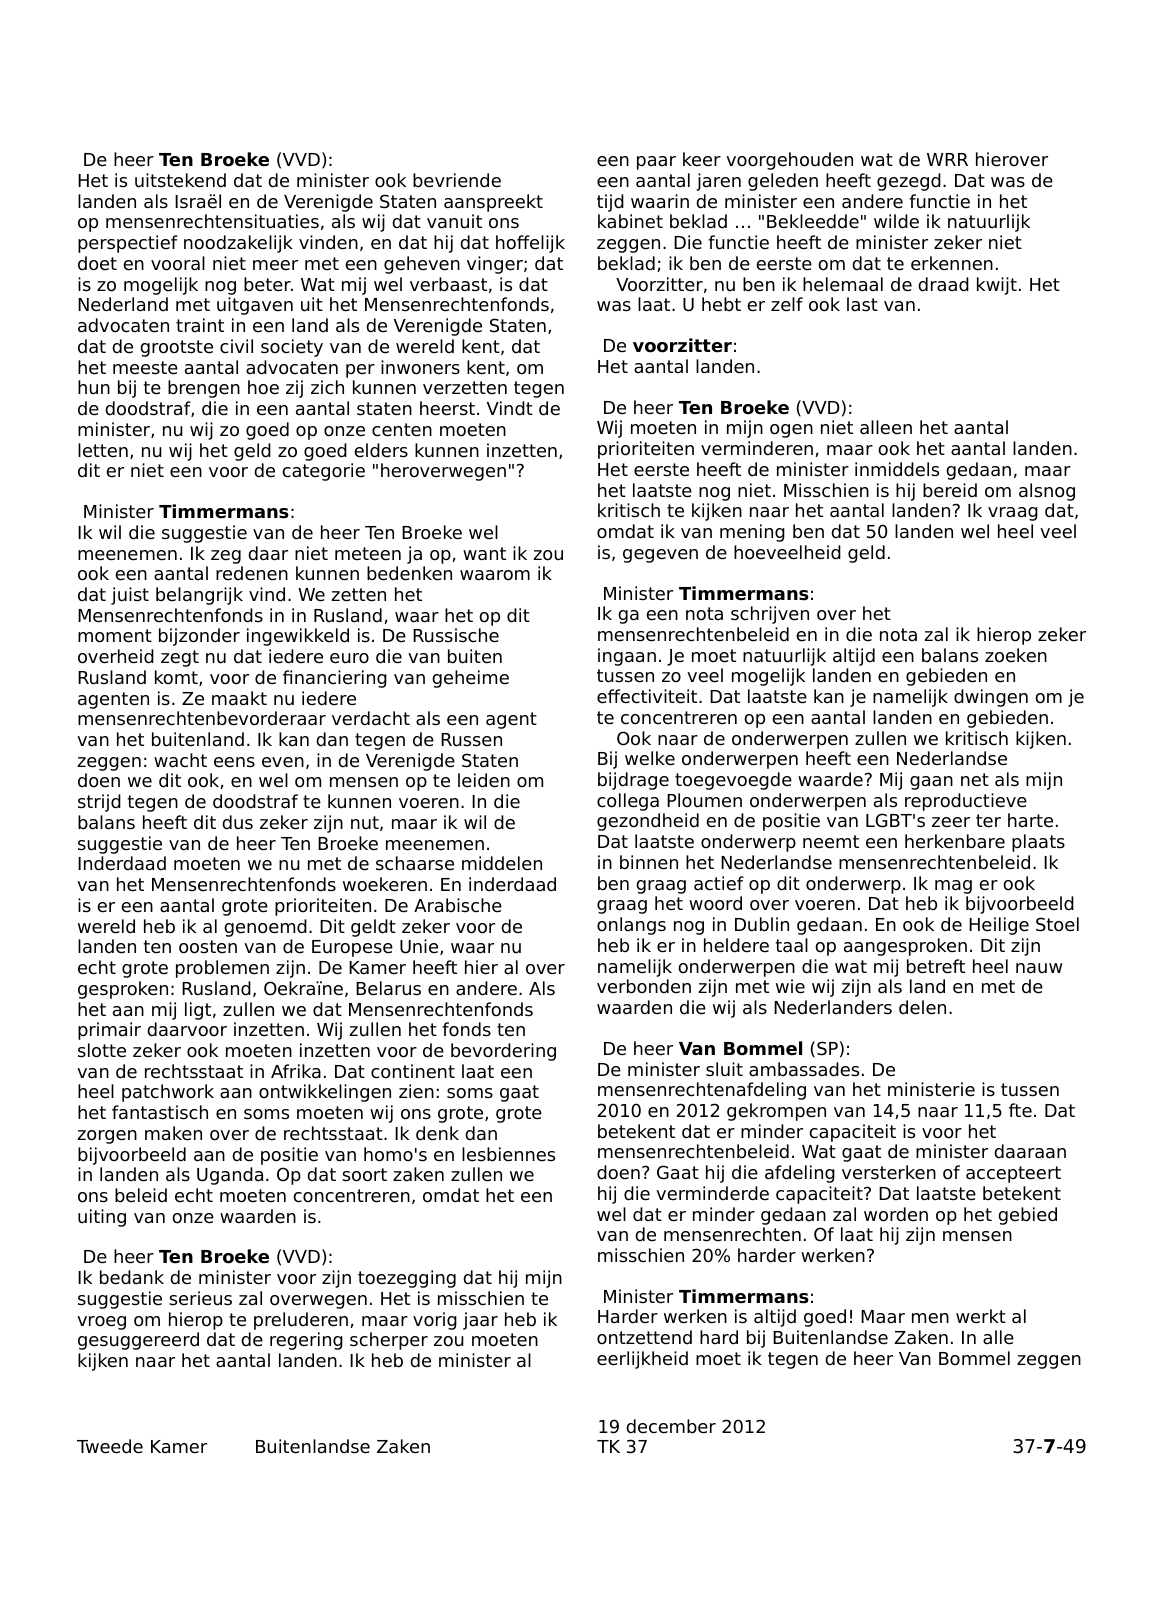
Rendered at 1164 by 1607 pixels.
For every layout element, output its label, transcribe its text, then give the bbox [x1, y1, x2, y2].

text Ik ga een nota schrijven over het mensenrechtenbeleid en in die nota zal ik hierop zeker ingaan. Je moet natuurlijk altijd een balans zoeken tussen zo veel mogelijk landen en gebieden en effectiviteit. Dat laatste kan je namelijk dwingen om je te concentreren op een aantal landen en gebieden. [596, 604, 1087, 728]
text Minister Timmermans: [77, 502, 567, 523]
text De heer Ten Broeke (VVD): [596, 397, 1087, 418]
text Ook naar de onderwerpen zullen we kritisch kijken. Bij welke onderwerpen heeft een Nederlandse bijdrage toegevoegde waarde? Mij gaan net als mijn collega Ploumen onderwerpen als reproductieve gezondheid en de positie van LGBT's zeer ter harte. Dat laatste onderwerp neemt een herkenbare plaats in binnen het Nederlandse mensenrechtenbeleid. Ik ben graag actief op dit onderwerp. Ik mag er ook graag het woord over voeren. Dat heb ik bijvoorbeeld onlangs nog in Dublin gedaan. En ook de Heilige Stoel heb ik er in heldere taal op aangesproken. Dit zijn namelijk onderwerpen die wat mij betreft heel nauw verbonden zijn met wie wij zijn als land en met de waarden die wij als Nederlanders delen. [596, 728, 1087, 1019]
text Harder werken is altijd goed! Maar men werkt al ontzettend hard bij Buitenlandse Zaken. In alle eerlijkheid moet ik tegen de heer Van Bommel zeggen [596, 1307, 1087, 1369]
text Ik wil die suggestie van de heer Ten Broeke wel meenemen. Ik zeg daar niet meteen ja op, want ik zou ook een aantal redenen kunnen bedenken waarom ik dat juist belangrijk vind. We zetten het Mensenrechtenfonds in in Rusland, waar het op dit moment bijzonder ingewikkeld is. De Russische overheid zegt nu dat iedere euro die van buiten Rusland komt, voor de financiering van geheime agenten is. Ze maakt nu iedere mensenrechtenbevorderaar verdacht als een agent van het buitenland. Ik kan dan tegen de Russen zeggen: wacht eens even, in de Verenigde Staten doen we dit ook, en wel om mensen op te leiden om strijd tegen de doodstraf te kunnen voeren. In die balans heeft dit dus zeker zijn nut, maar ik wil de suggestie van de heer Ten Broeke meenemen. Inderdaad moeten we nu met de schaarse middelen van het Mensenrechtenfonds woekeren. En inderdaad is er een aantal grote prioriteiten. De Arabische wereld heb ik al genoemd. Dit geldt zeker voor de landen ten oosten van de Europese Unie, waar nu echt grote problemen zijn. De Kamer heeft hier al over gesproken: Rusland, Oekraïne, Belarus en andere. Als het aan mij ligt, zullen we dat Mensenrechtenfonds primair daarvoor inzetten. Wij zullen het fonds ten slotte zeker ook moeten inzetten voor de bevordering van de rechtsstaat in Afrika. Dat continent laat een heel patchwork aan ontwikkelingen zien: soms gaat het fantastisch en soms moeten wij ons grote, grote zorgen maken over de rechtsstaat. Ik denk dan bijvoorbeeld aan de positie van homo's en lesbiennes in landen als Uganda. Op dat soort zaken zullen we ons beleid echt moeten concentreren, omdat het een uiting van onze waarden is. [77, 523, 567, 1227]
text De voorzitter: [596, 336, 1087, 357]
text Wij moeten in mijn ogen niet alleen het aantal prioriteiten verminderen, maar ook het aantal landen. Het eerste heeft de minister inmiddels gedaan, maar het laatste nog niet. Misschien is hij bereid om alsnog kritisch te kijken naar het aantal landen? Ik vraag dat, omdat ik van mening ben dat 50 landen wel heel veel is, gegeven de hoeveelheid geld. [596, 418, 1087, 563]
text De heer Ten Broeke (VVD): [77, 1247, 567, 1268]
text De heer Ten Broeke (VVD): [77, 150, 567, 171]
text Minister Timmermans: [596, 583, 1087, 604]
text De heer Van Bommel (SP): [596, 1039, 1087, 1059]
text Minister Timmermans: [596, 1287, 1087, 1307]
text Het is uitstekend dat de minister ook bevriende landen als Israël en de Verenigde Staten aanspreekt op mensenrechtensituaties, als wij dat vanuit ons perspectief noodzakelijk vinden, en dat hij dat hoffelijk doet en vooral niet meer met een geheven vinger; dat is zo mogelijk nog beter. Wat mij wel verbaast, is dat Nederland met uitgaven uit het Mensenrechtenfonds, advocaten traint in een land als de Verenigde Staten, dat de grootste civil society van de wereld kent, dat het meeste aantal advocaten per inwoners kent, om hun bij te brengen hoe zij zich kunnen verzetten tegen de doodstraf, die in een aantal staten heerst. Vindt de minister, nu wij zo goed op onze centen moeten letten, nu wij het geld zo goed elders kunnen inzetten, dit er niet een voor de categorie "heroverwegen"? [77, 171, 567, 482]
text De minister sluit ambassades. De mensenrechtenafdeling van het ministerie is tussen 2010 en 2012 gekrompen van 14,5 naar 11,5 fte. Dat betekent dat er minder capaciteit is voor het mensenrechtenbeleid. Wat gaat de minister daaraan doen? Gaat hij die afdeling versterken of accepteert hij die verminderde capaciteit? Dat laatste betekent wel dat er minder gedaan zal worden op het gebied van de mensenrechten. Of laat hij zijn mensen misschien 20% harder werken? [596, 1059, 1087, 1267]
text Het aantal landen. [596, 357, 1087, 377]
text Voorzitter, nu ben ik helemaal de draad kwijt. Het was laat. U hebt er zelf ook last van. [596, 274, 1087, 316]
text een paar keer voorgehouden wat de WRR hierover een aantal jaren geleden heeft gezegd. Dat was de tijd waarin de minister een andere functie in het kabinet beklad … "Bekleedde" wilde ik natuurlijk zeggen. Die functie heeft de minister zeker niet beklad; ik ben de eerste om dat te erkennen. [596, 150, 1087, 274]
text Ik bedank de minister voor zijn toezegging dat hij mijn suggestie serieus zal overwegen. Het is misschien te vroeg om hierop te preluderen, maar vorig jaar heb ik gesuggereerd dat de regering scherper zou moeten kijken naar het aantal landen. Ik heb de minister al [77, 1268, 567, 1372]
